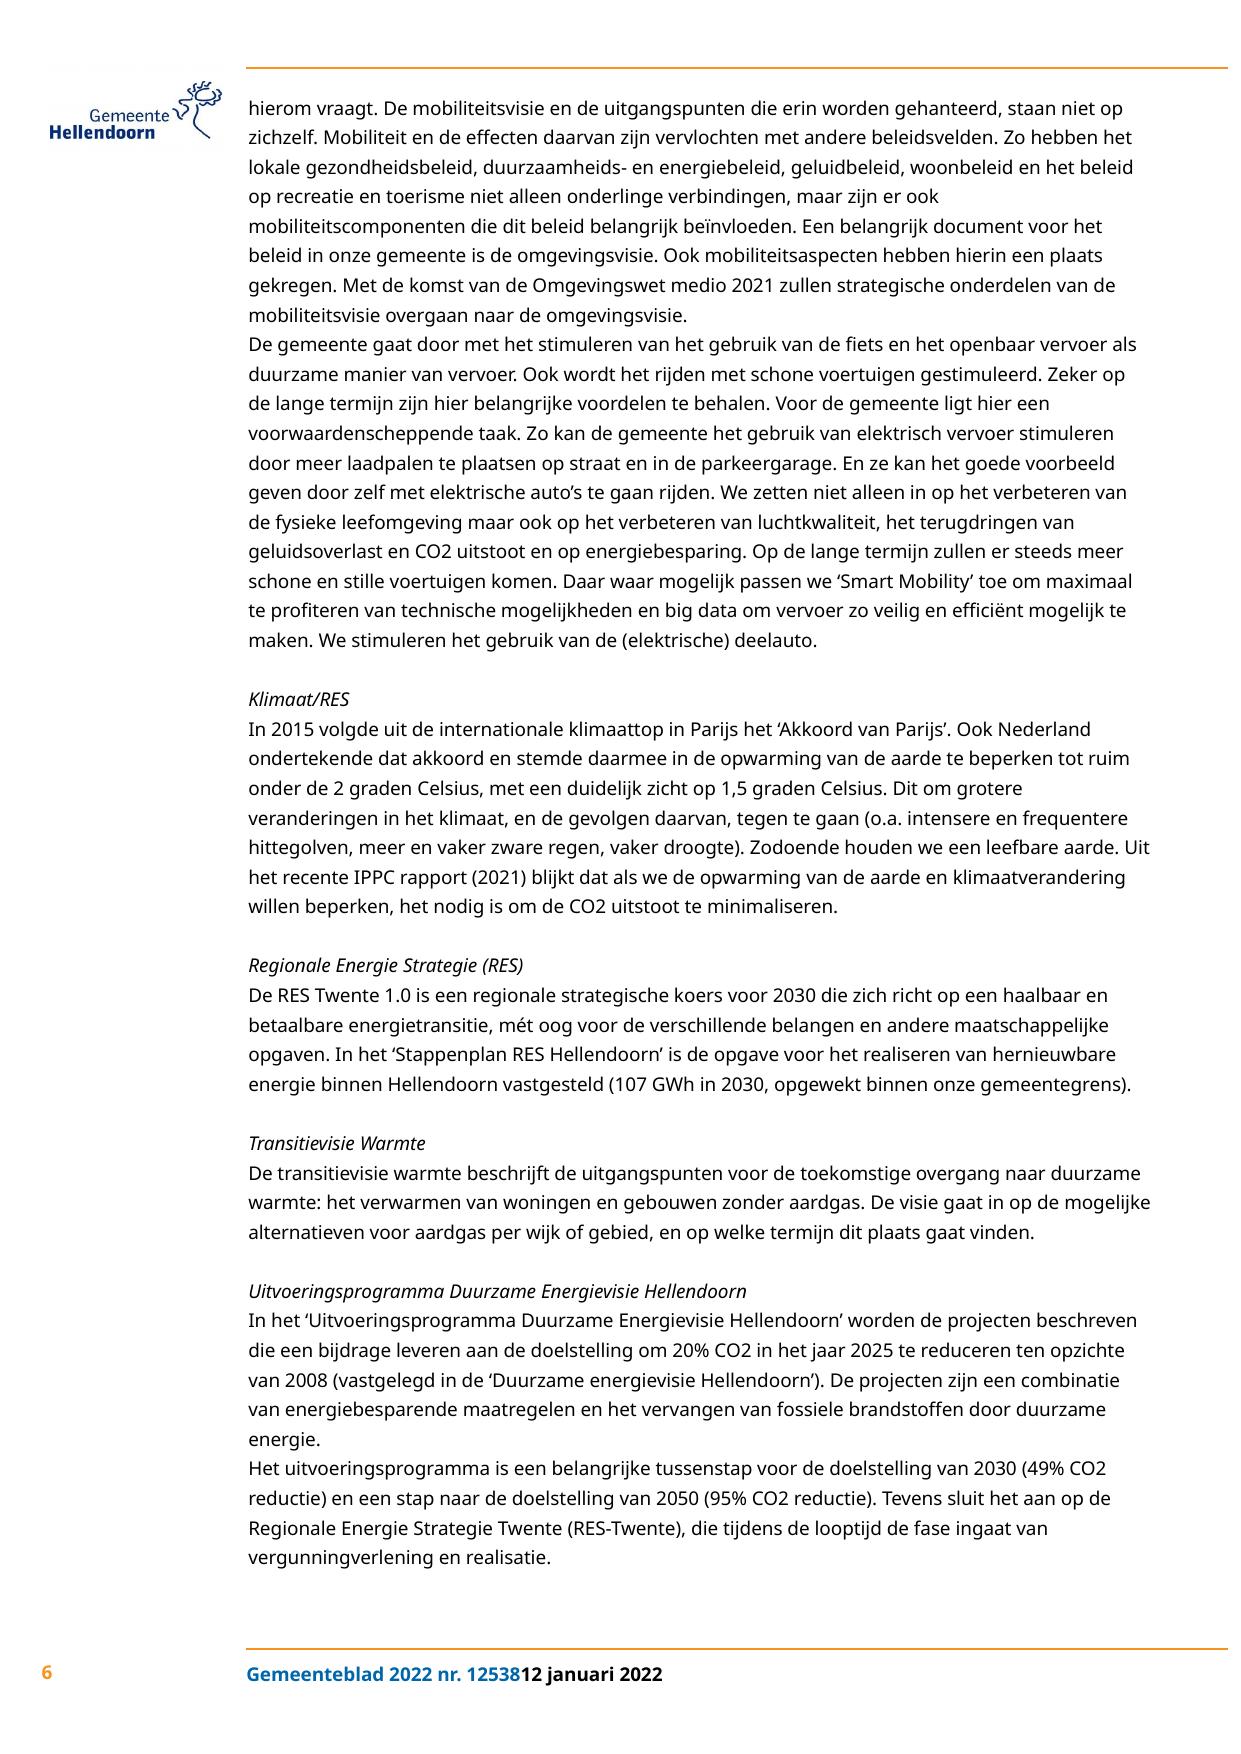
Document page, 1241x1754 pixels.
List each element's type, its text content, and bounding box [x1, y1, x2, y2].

text De gemeente gaat door met het stimuleren van het gebruik van de fiets en het openbaar vervoer als duurzame manier van vervoer. Ook wordt het rijden met schone voertuigen gestimuleerd. Zeker op de lange termijn zijn hier belangrijke voordelen te behalen. Voor de gemeente ligt hier een voorwaardenscheppende taak. Zo kan de gemeente het gebruik van elektrisch vervoer stimuleren door meer laadpalen te plaatsen op straat en in de parkeergarage. En ze kan het goede voorbeeld geven door zelf met elektrische auto’s te gaan rijden. We zetten niet alleen in op het verbeteren van de fysieke leefomgeving maar ook op het verbeteren van luchtkwaliteit, het terugdringen van geluidsoverlast en CO2 uitstoot en op energiebesparing. Op de lange termijn zullen er steeds meer schone en stille voertuigen komen. Daar waar mogelijk passen we ‘Smart Mobility’ toe om maximaal te profiteren van technische mogelijkheden en big data om vervoer zo veilig en efficiënt mogelijk te maken. We stimuleren het gebruik van de (elektrische) deelauto. [248, 331, 1152, 653]
text Het uitvoeringsprogramma is een belangrijke tussenstap voor de doelstelling van 2030 (49% CO2 reductie) en een stap naar de doelstelling van 2050 (95% CO2 reductie). Tevens sluit het aan op de Regionale Energie Strategie Twente (RES-Twente), die tijdens de looptijd de fase ingaat van vergunningverlening en realisatie. [248, 1456, 1152, 1570]
text hierom vraagt. De mobiliteitsvisie en de uitgangspunten die erin worden gehanteerd, staan niet op zichzelf. Mobiliteit en de effecten daarvan zijn vervlochten met andere beleidsvelden. Zo hebben het lokale gezondheidsbeleid, duurzaamheids- en energiebeleid, geluidbeleid, woonbeleid en het beleid op recreatie en toerisme niet alleen onderlinge verbindingen, maar zijn er ook mobiliteitscomponenten die dit beleid belangrijk beïnvloeden. Een belangrijk document voor het beleid in onze gemeente is de omgevingsvisie. Ook mobiliteitsaspecten hebben hierin een plaats gekregen. Met de komst van de Omgevingswet medio 2021 zullen strategische onderdelen van de mobiliteitsvisie overgaan naar de omgevingsvisie. [248, 95, 1152, 328]
text Klimaat/RES [248, 686, 1152, 712]
text Regionale Energie Strategie (RES) [248, 953, 1152, 978]
text De RES Twente 1.0 is een regionale strategische koers voor 2030 die zich richt op een haalbaar en betaalbare energietransitie, mét oog voor de verschillende belangen en andere maatschappelijke opgaven. In het ‘Stappenplan RES Hellendoorn’ is de opgave voor het realiseren van hernieuwbare energie binnen Hellendoorn vastgesteld (107 GWh in 2030, opgewekt binnen onze gemeentegrens). [248, 982, 1152, 1097]
text Uitvoeringsprogramma Duurzame Energievisie Hellendoorn [248, 1278, 1152, 1304]
text De transitievisie warmte beschrijft de uitgangspunten voor de toekomstige overgang naar duurzame warmte: het verwarmen van woningen en gebouwen zonder aardgas. De visie gaat in op de mogelijke alternatieven voor aardgas per wijk of gebied, en op welke termijn dit plaats gaat vinden. [248, 1160, 1152, 1245]
text Transitievisie Warmte [248, 1130, 1152, 1156]
text In het ‘Uitvoeringsprogramma Duurzame Energievisie Hellendoorn’ worden de projecten beschreven die een bijdrage leveren aan de doelstelling om 20% CO2 in het jaar 2025 te reduceren ten opzichte van 2008 (vastgelegd in de ‘Duurzame energievisie Hellendoorn’). De projecten zijn een combinatie van energiebesparende maatregelen en het vervangen van fossiele brandstoffen door duurzame energie. [248, 1308, 1152, 1452]
picture [41, 47, 231, 172]
text In 2015 volgde uit de internationale klimaattop in Parijs het ‘Akkoord van Parijs’. Ook Nederland ondertekende dat akkoord en stemde daarmee in de opwarming van de aarde te beperken tot ruim onder de 2 graden Celsius, met een duidelijk zicht op 1,5 graden Celsius. Dit om grotere veranderingen in het klimaat, en de gevolgen daarvan, tegen te gaan (o.a. intensere en frequentere hittegolven, meer en vaker zware regen, vaker droogte). Zodoende houden we een leefbare aarde. Uit het recente IPPC rapport (2021) blijkt dat als we de opwarming van de aarde en klimaatverandering willen beperken, het nodig is om de CO2 uitstoot te minimaliseren. [248, 716, 1152, 919]
